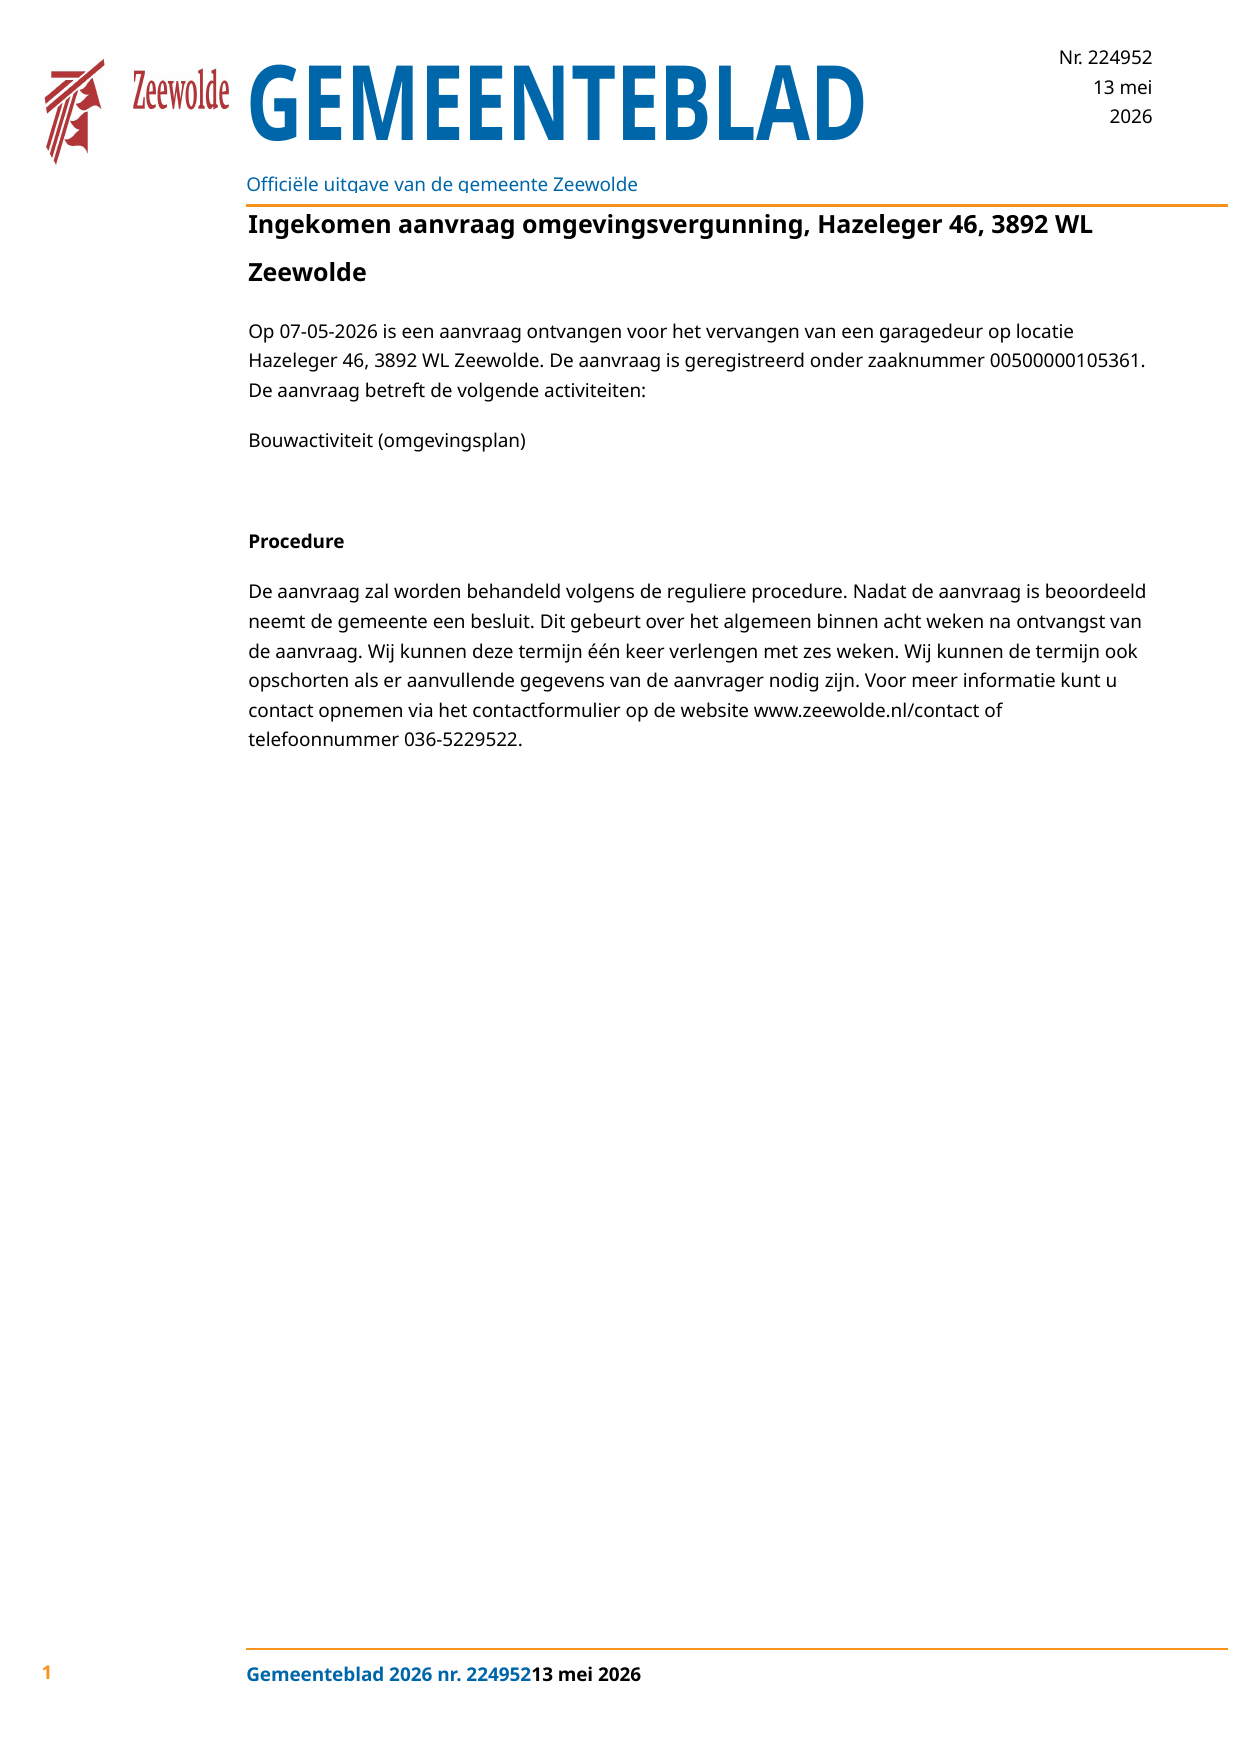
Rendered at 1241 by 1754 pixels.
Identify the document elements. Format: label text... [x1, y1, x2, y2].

text De aanvraag zal worden behandeld volgens de reguliere procedure. Nadat de aanvraag is beoordeeld neemt de gemeente een besluit. Dit gebeurt over het algemeen binnen acht weken na ontvangst van de aanvraag. Wij kunnen deze termijn één keer verlengen met zes weken. Wij kunnen de termijn ook opschorten als er aanvullende gegevens van de aanvrager nodig zijn. Voor meer informatie kunt u contact opnemen via het contactformulier op de website www.zeewolde.nl/contact of telefoonnummer 036-5229522. [248, 579, 1152, 752]
picture [41, 47, 231, 172]
text Bouwactiviteit (omgevingsplan) [248, 427, 1152, 453]
text Procedure [248, 528, 1152, 554]
text Ingekomen aanvraag omgevingsvergunning, Hazeleger 46, 3892 WL Zeewolde [248, 207, 1152, 288]
text Op 07-05-2026 is een aanvraag ontvangen voor het vervangen van een garagedeur op locatie Hazeleger 46, 3892 WL Zeewolde. De aanvraag is geregistreerd onder zaaknummer 00500000105361. De aanvraag betreft de volgende activiteiten: [248, 318, 1152, 403]
